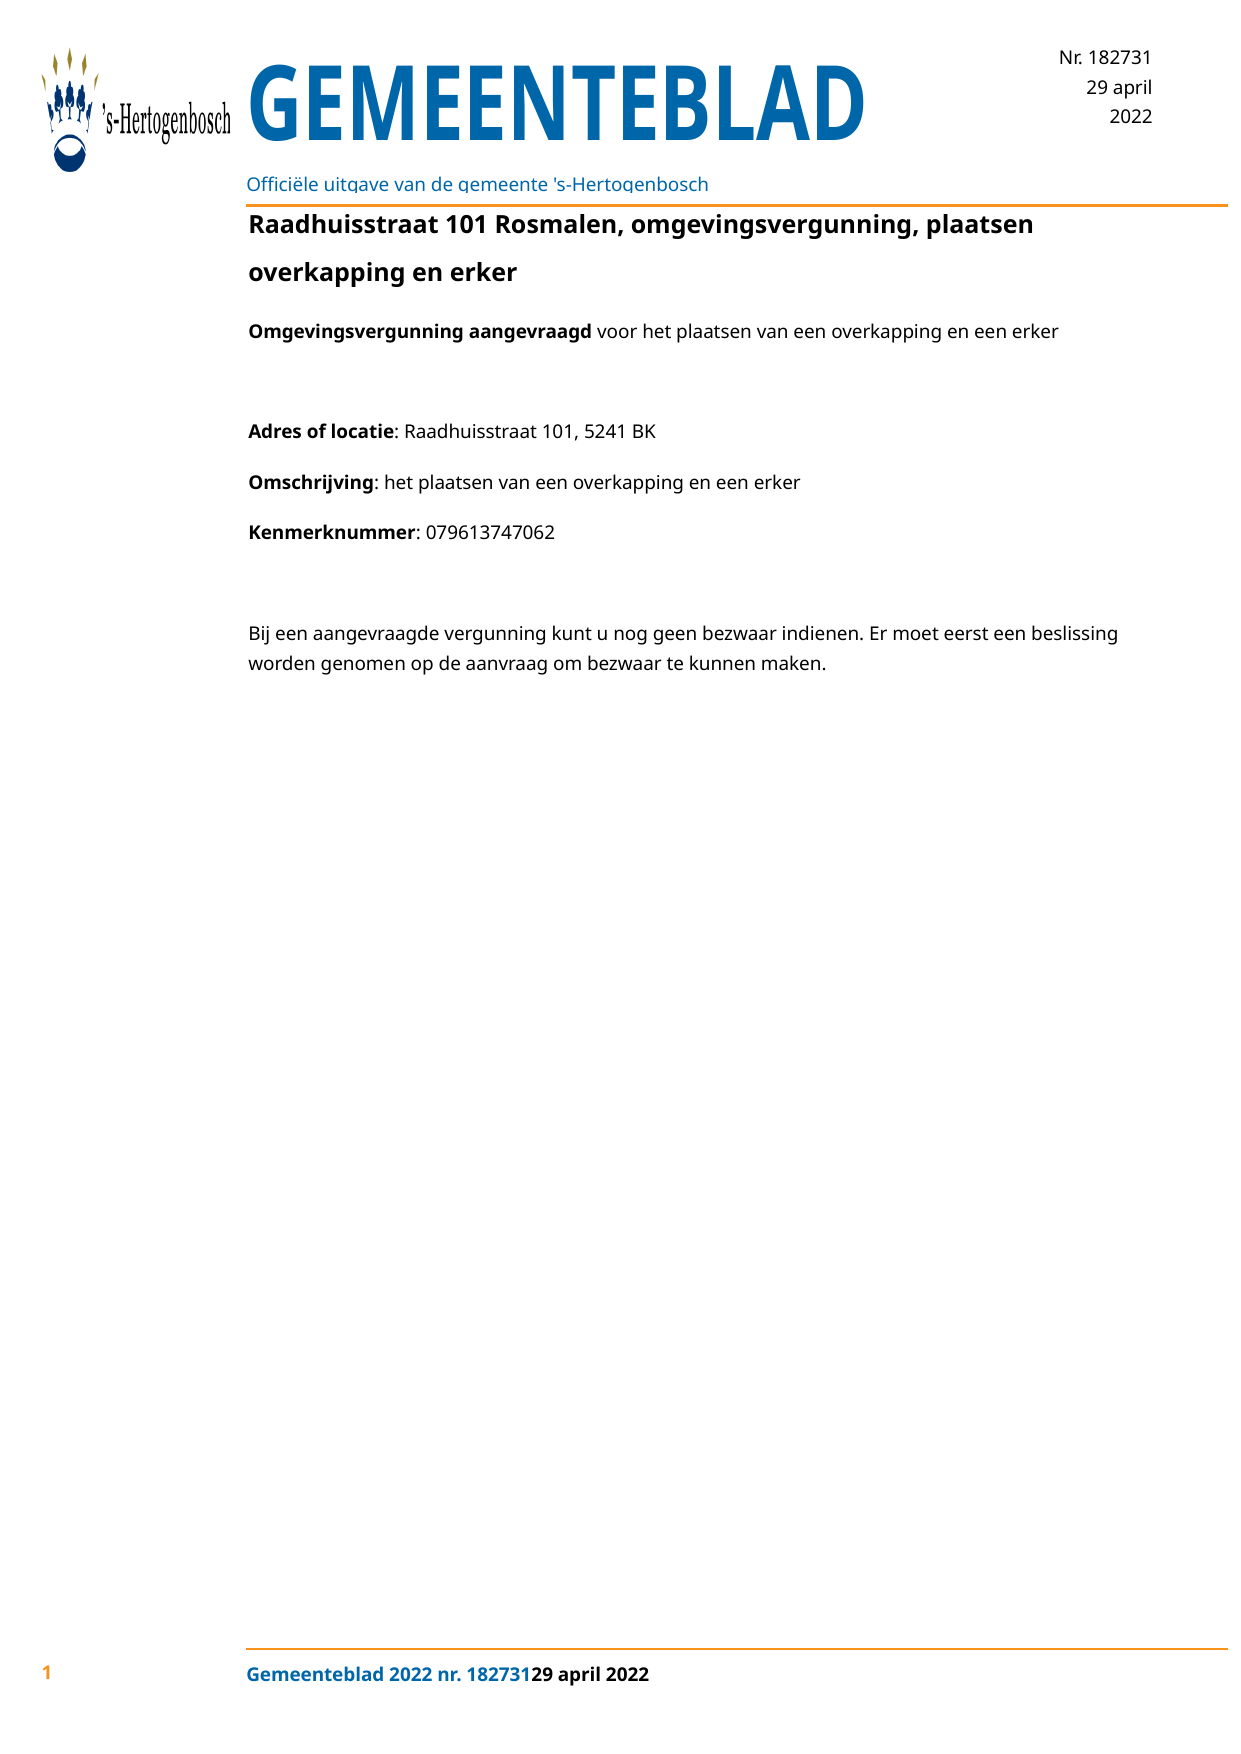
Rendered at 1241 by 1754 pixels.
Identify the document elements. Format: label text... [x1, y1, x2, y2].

text Omgevingsvergunning aangevraagd voor het plaatsen van een overkapping en een erker [248, 318, 1152, 344]
text Adres of locatie: Raadhuisstraat 101, 5241 BK [248, 419, 1152, 444]
text Raadhuisstraat 101 Rosmalen, omgevingsvergunning, plaatsen overkapping en erker [248, 207, 1152, 288]
text Bij een aangevraagde vergunning kunt u nog geen bezwaar indienen. Er moet eerst een beslissing worden genomen op de aanvraag om bezwaar te kunnen maken. [248, 620, 1152, 676]
picture [41, 47, 231, 172]
text Kenmerknummer: 079613747062 [248, 519, 1152, 545]
text Omschrijving: het plaatsen van een overkapping en een erker [248, 469, 1152, 495]
